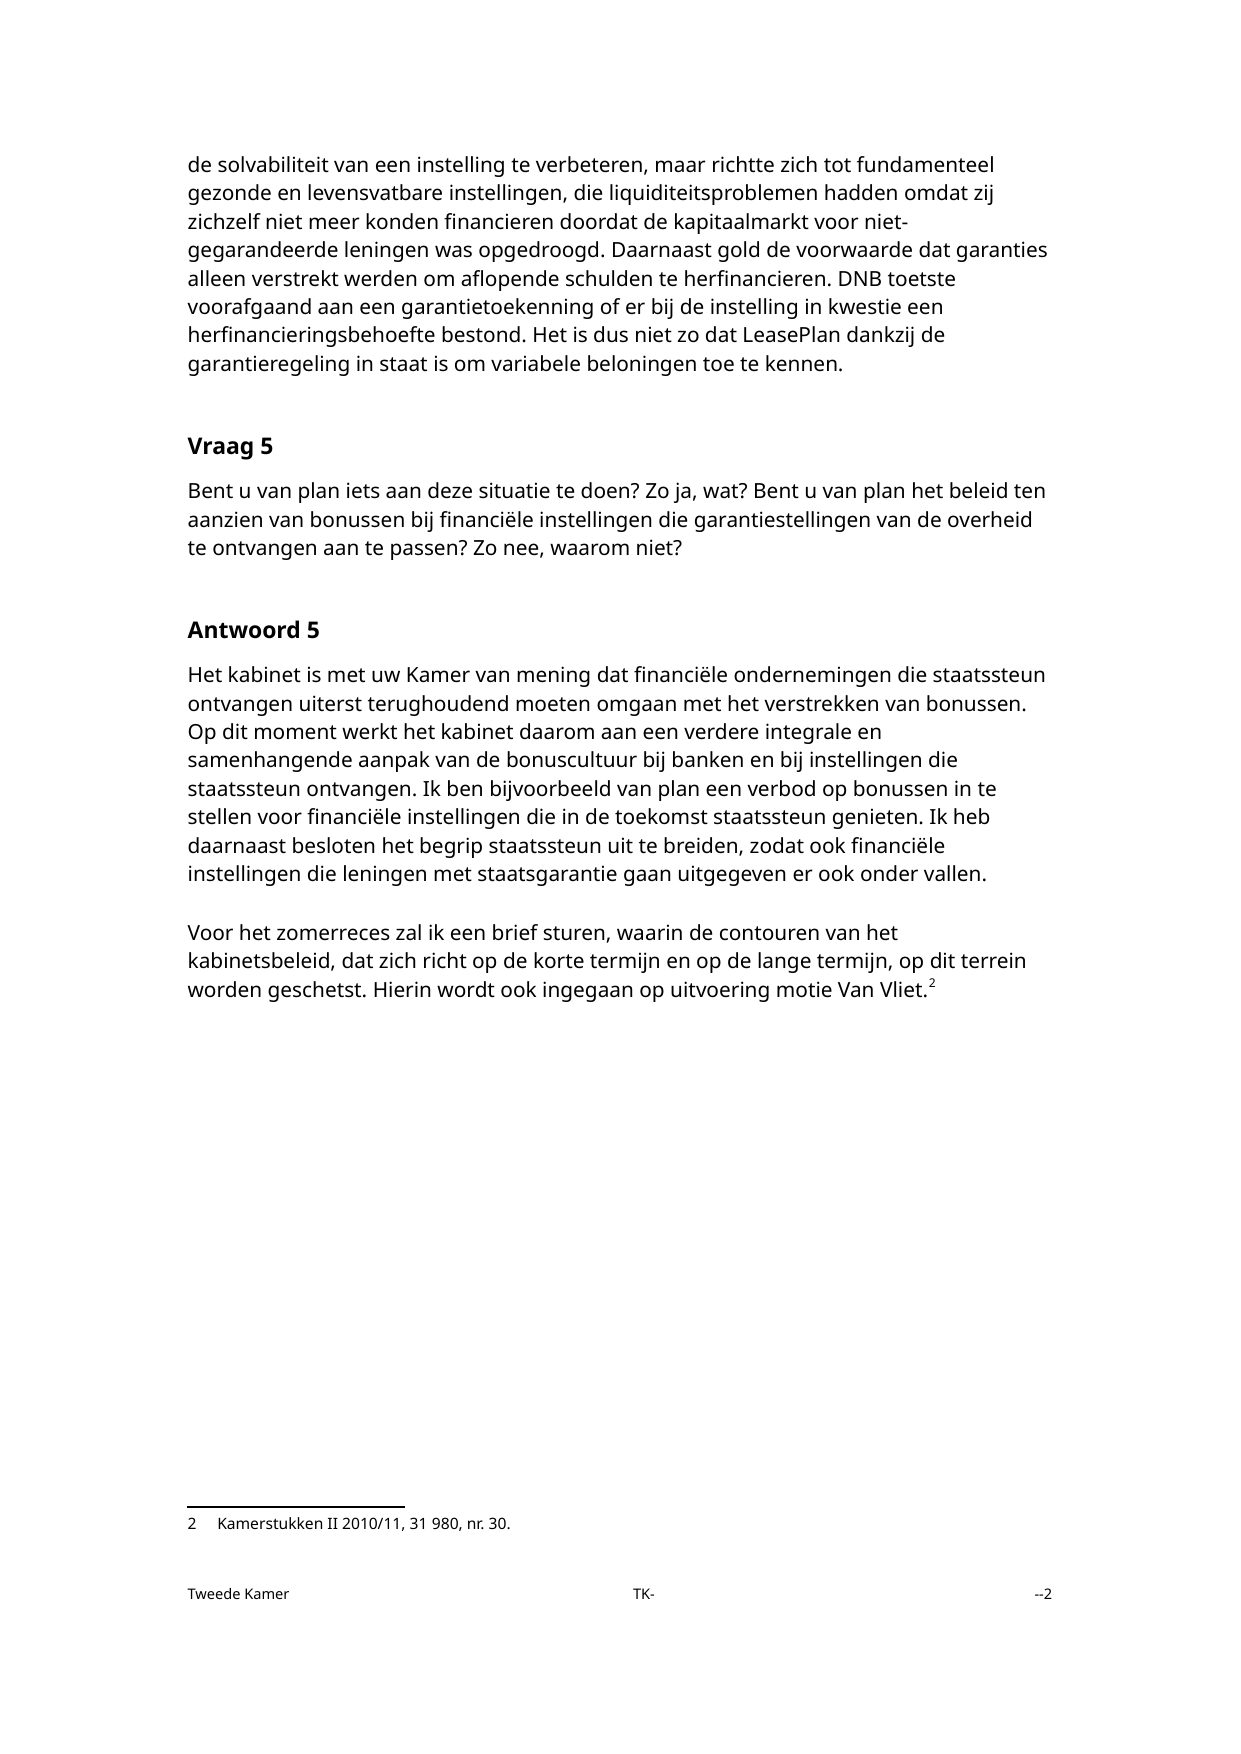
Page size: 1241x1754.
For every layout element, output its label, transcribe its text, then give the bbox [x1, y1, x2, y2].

text Bent u van plan iets aan deze situatie te doen? Zo ja, wat? Bent u van plan het beleid ten aanzien van bonussen bij financiële instellingen die garantiestellingen van de overheid te ontvangen aan te passen? Zo nee, waarom niet? [187, 476, 1053, 562]
text Het kabinet is met uw Kamer van mening dat financiële ondernemingen die staatssteun ontvangen uiterst terughoudend moeten omgaan met het verstrekken van bonussen. Op dit moment werkt het kabinet daarom aan een verdere integrale en samenhangende aanpak van de bonuscultuur bij banken en bij instellingen die staatssteun ontvangen. Ik ben bijvoorbeeld van plan een verbod op bonussen in te stellen voor financiële instellingen die in de toekomst staatssteun genieten. Ik heb daarnaast besloten het begrip staatssteun uit te breiden, zodat ook financiële instellingen die leningen met staatsgarantie gaan uitgegeven er ook onder vallen. [187, 660, 1053, 888]
subtitle Antwoord 5 [187, 614, 1053, 645]
text Voor het zomerreces zal ik een brief sturen, waarin de contouren van het kabinetsbeleid, dat zich richt op de korte termijn en op de lange termijn, op dit terrein worden geschetst. Hierin wordt ook ingegaan op uitvoering motie Van Vliet. [187, 918, 1053, 1003]
text Kamerstukken II 2010/11, 31 980, nr. 30. [187, 1506, 1053, 1534]
subtitle Vraag 5 [187, 430, 1053, 461]
text de solvabiliteit van een instelling te verbeteren, maar richtte zich tot fundamenteel gezonde en levensvatbare instellingen, die liquiditeitsproblemen hadden omdat zij zichzelf niet meer konden financieren doordat de kapitaalmarkt voor niet-gegarandeerde leningen was opgedroogd. Daarnaast gold de voorwaarde dat garanties alleen verstrekt werden om aflopende schulden te herfinancieren. DNB toetste voorafgaand aan een garantietoekenning of er bij de instelling in kwestie een herfinancieringsbehoefte bestond. Het is dus niet zo dat LeasePlan dankzij de garantieregeling in staat is om variabele beloningen toe te kennen. [187, 150, 1053, 377]
